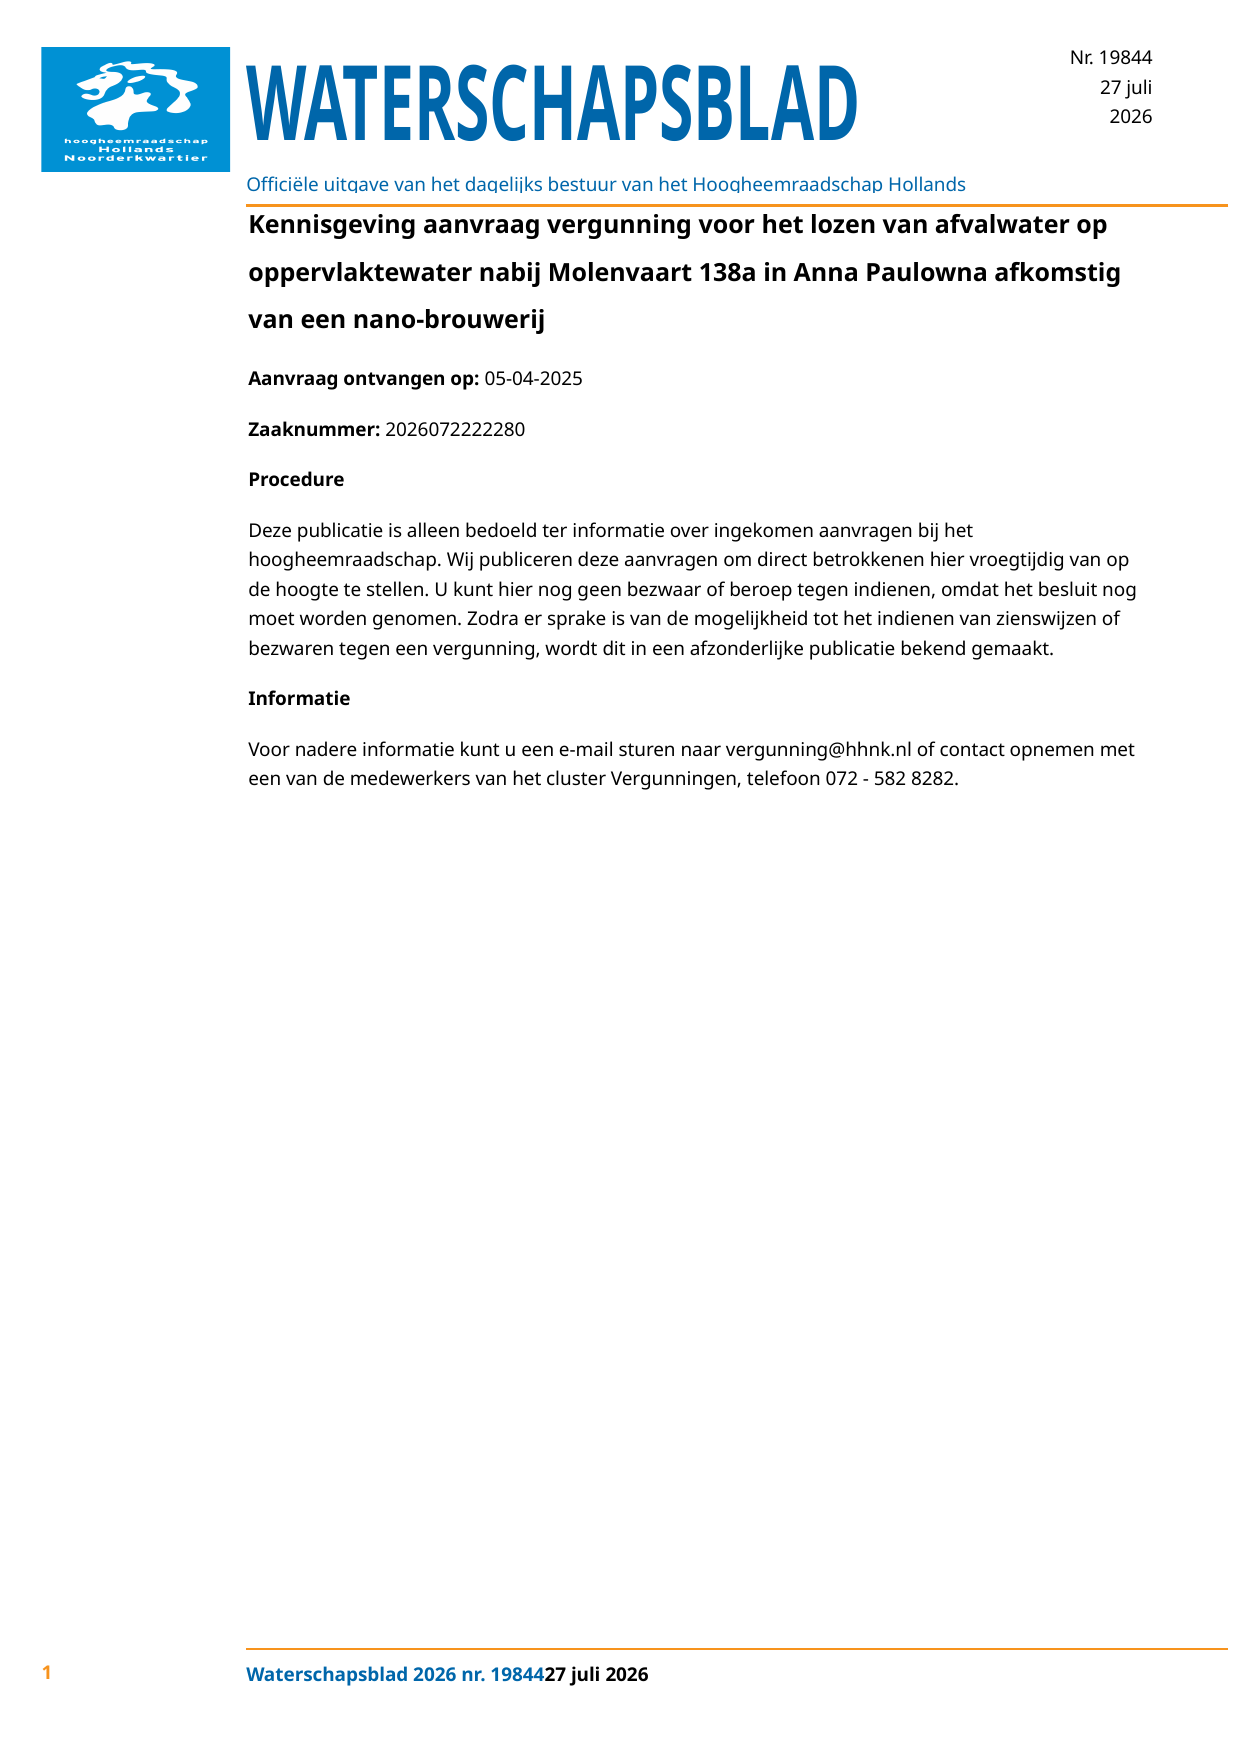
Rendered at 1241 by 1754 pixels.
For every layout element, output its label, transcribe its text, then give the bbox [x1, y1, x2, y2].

text Zaaknummer: 2026072222280 [248, 416, 1152, 442]
text Aanvraag ontvangen op: 05-04-2025 [248, 366, 1152, 391]
picture [118, 62, 197, 112]
picture [88, 87, 157, 130]
picture [78, 64, 122, 99]
text Kennisgeving aanvraag vergunning voor het lozen van afvalwater op oppervlaktewater nabij Molenvaart 138a in Anna Paulowna afkomstig van een nano-brouwerij [248, 207, 1152, 336]
text Voor nadere informatie kunt u een e-mail sturen naar vergunning@hhnk.nl of contact opnemen met een van de medewerkers van het cluster Vergunningen, telefoon 072 - 582 8282. [248, 736, 1152, 791]
text Deze publicatie is alleen bedoeld ter informatie over ingekomen aanvragen bij het hoogheemraadschap. Wij publiceren deze aanvragen om direct betrokkenen hier vroegtijdig van op de hoogte te stellen. U kunt hier nog geen bezwaar of beroep tegen indienen, omdat het besluit nog moet worden genomen. Zodra er sprake is van de mogelijkheid tot het indienen van zienswijzen of bezwaren tegen een vergunning, wordt dit in een afzonderlijke publicatie bekend gemaakt. [248, 517, 1152, 661]
text Procedure [248, 466, 1152, 492]
text Informatie [248, 686, 1152, 711]
picture [129, 76, 144, 82]
